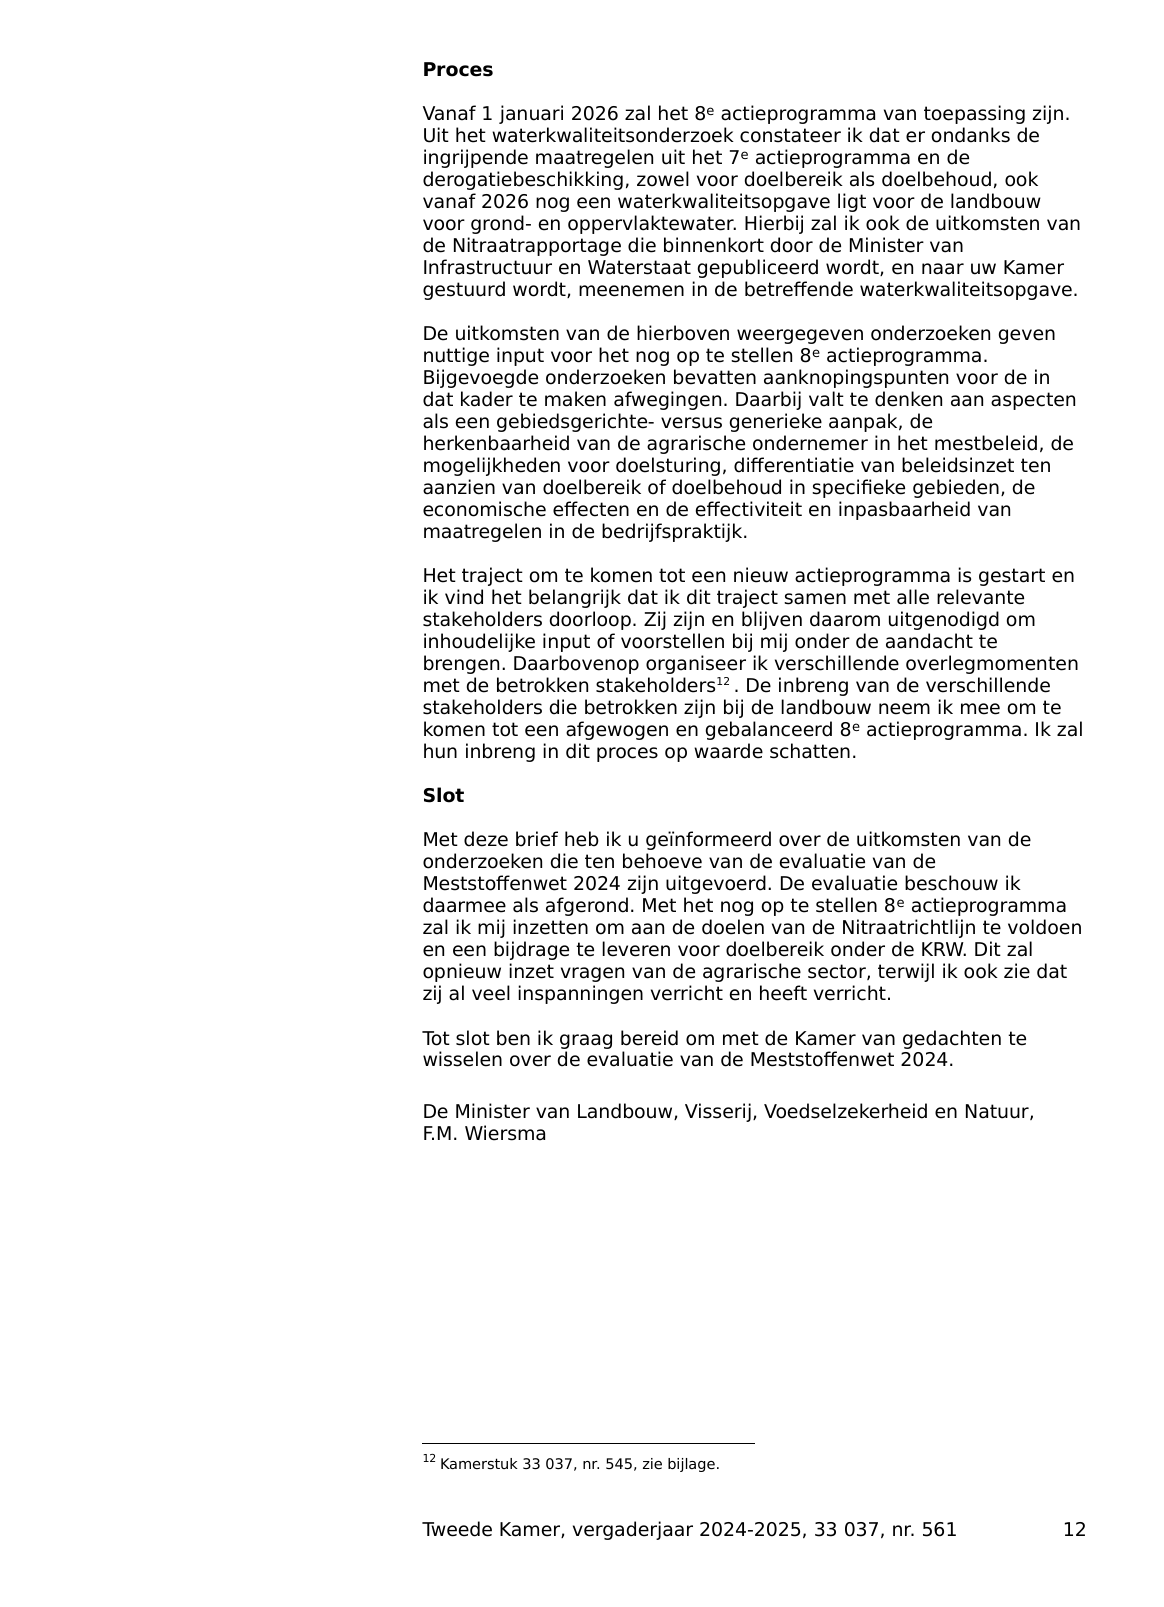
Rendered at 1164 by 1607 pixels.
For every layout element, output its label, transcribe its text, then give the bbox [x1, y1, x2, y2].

subtitle Proces [422, 59, 1087, 81]
text De uitkomsten van de hierboven weergegeven onderzoeken geven nuttige input voor het nog op te stellen 8e actieprogramma. Bijgevoegde onderzoeken bevatten aanknopingspunten voor de in dat kader te maken afwegingen. Daarbij valt te denken aan aspecten als een gebiedsgerichte- versus generieke aanpak, de herkenbaarheid van de agrarische ondernemer in het mestbeleid, de mogelijkheden voor doelsturing, differentiatie van beleidsinzet ten aanzien van doelbereik of doelbehoud in specifieke gebieden, de economische effecten en de effectiviteit en inpasbaarheid van maatregelen in de bedrijfspraktijk. [422, 323, 1087, 543]
subtitle Slot [422, 785, 1087, 807]
text De Minister van Landbouw, Visserij, Voedselzekerheid en Natuur, F.M. Wiersma [422, 1101, 1087, 1145]
text Vanaf 1 januari 2026 zal het 8e actieprogramma van toepassing zijn. Uit het waterkwaliteitsonderzoek constateer ik dat er ondanks de ingrijpende maatregelen uit het 7e actieprogramma en de derogatiebeschikking, zowel voor doelbereik als doelbehoud, ook vanaf 2026 nog een waterkwaliteitsopgave ligt voor de landbouw voor grond- en oppervlaktewater. Hierbij zal ik ook de uitkomsten van de Nitraatrapportage die binnenkort door de Minister van Infrastructuur en Waterstaat gepubliceerd wordt, en naar uw Kamer gestuurd wordt, meenemen in de betreffende waterkwaliteitsopgave. [422, 103, 1087, 301]
text Tot slot ben ik graag bereid om met de Kamer van gedachten te wisselen over de evaluatie van de Meststoffenwet 2024. [422, 1027, 1087, 1071]
text Het traject om te komen tot een nieuw actieprogramma is gestart en ik vind het belangrijk dat ik dit traject samen met alle relevante stakeholders doorloop. Zij zijn en blijven daarom uitgenodigd om inhoudelijke input of voorstellen bij mij onder de aandacht te brengen. Daarbovenop organiseer ik verschillende overlegmomenten met de betrokken stakeholders. De inbreng van de verschillende stakeholders die betrokken zijn bij de landbouw neem ik mee om te komen tot een afgewogen en gebalanceerd 8e actieprogramma. Ik zal hun inbreng in dit proces op waarde schatten. [422, 565, 1087, 763]
text Met deze brief heb ik u geïnformeerd over de uitkomsten van de onderzoeken die ten behoeve van de evaluatie van de Meststoffenwet 2024 zijn uitgevoerd. De evaluatie beschouw ik daarmee als afgerond. Met het nog op te stellen 8e actieprogramma zal ik mij inzetten om aan de doelen van de Nitraatrichtlijn te voldoen en een bijdrage te leveren voor doelbereik onder de KRW. Dit zal opnieuw inzet vragen van de agrarische sector, terwijl ik ook zie dat zij al veel inspanningen verricht en heeft verricht. [422, 829, 1087, 1005]
text Kamerstuk 33 037, nr. 545, zie bijlage. [422, 1452, 1087, 1474]
